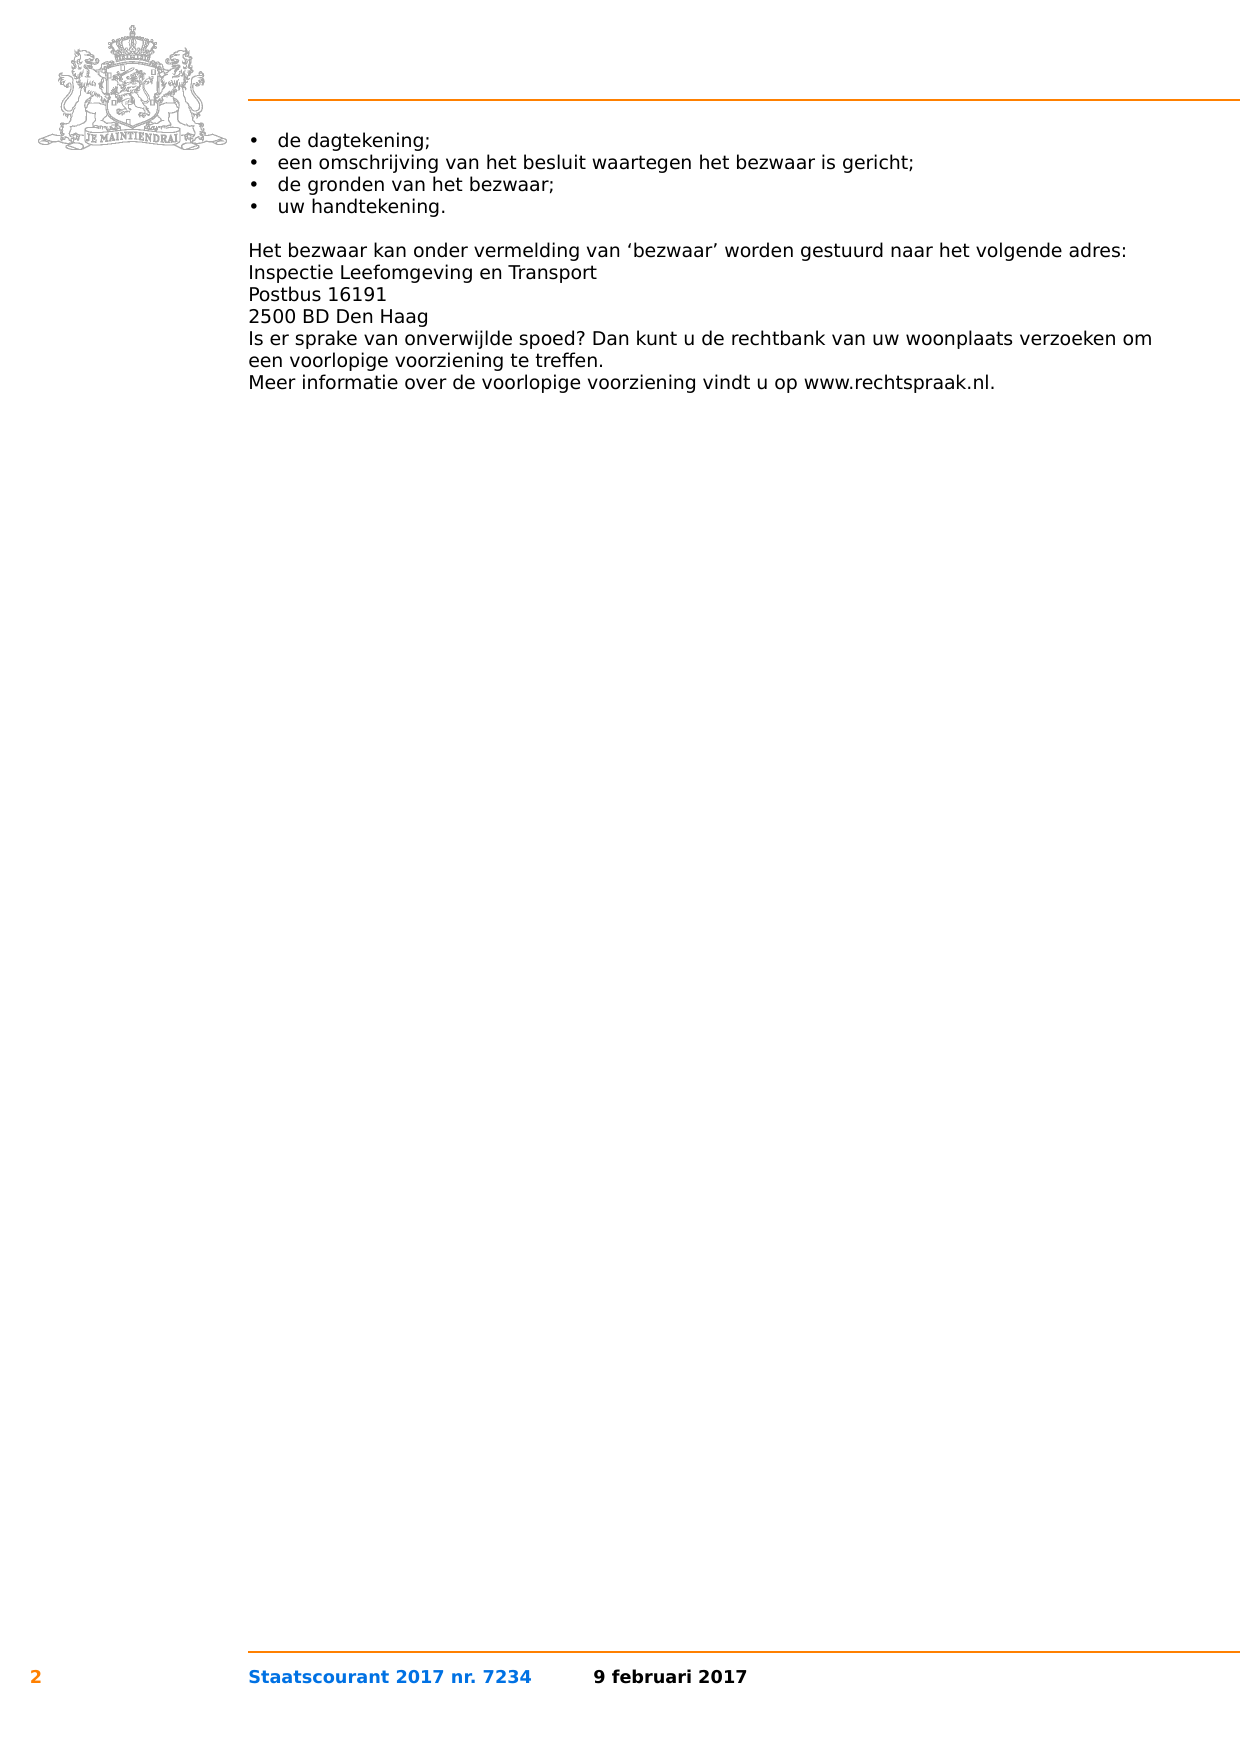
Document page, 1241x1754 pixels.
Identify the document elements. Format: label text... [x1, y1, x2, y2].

text • een omschrijving van het besluit waartegen het bezwaar is gericht; [248, 152, 1163, 174]
picture [38, 25, 227, 150]
text Is er sprake van onverwijlde spoed? Dan kunt u de rechtbank van uw woonplaats verzoeken om een voorlopige voorziening te treffen. [248, 328, 1163, 372]
text • uw handtekening. [248, 196, 1163, 218]
text • de gronden van het bezwaar; [248, 174, 1163, 196]
text • de dagtekening; [248, 130, 1163, 152]
text Inspectie Leefomgeving en Transport [248, 262, 1163, 284]
text 2500 BD Den Haag [248, 306, 1163, 328]
text Het bezwaar kan onder vermelding van ‘bezwaar’ worden gestuurd naar het volgende adres: [248, 240, 1163, 262]
text Postbus 16191 [248, 284, 1163, 306]
text Meer informatie over de voorlopige voorziening vindt u op www.rechtspraak.nl. [248, 372, 1163, 393]
